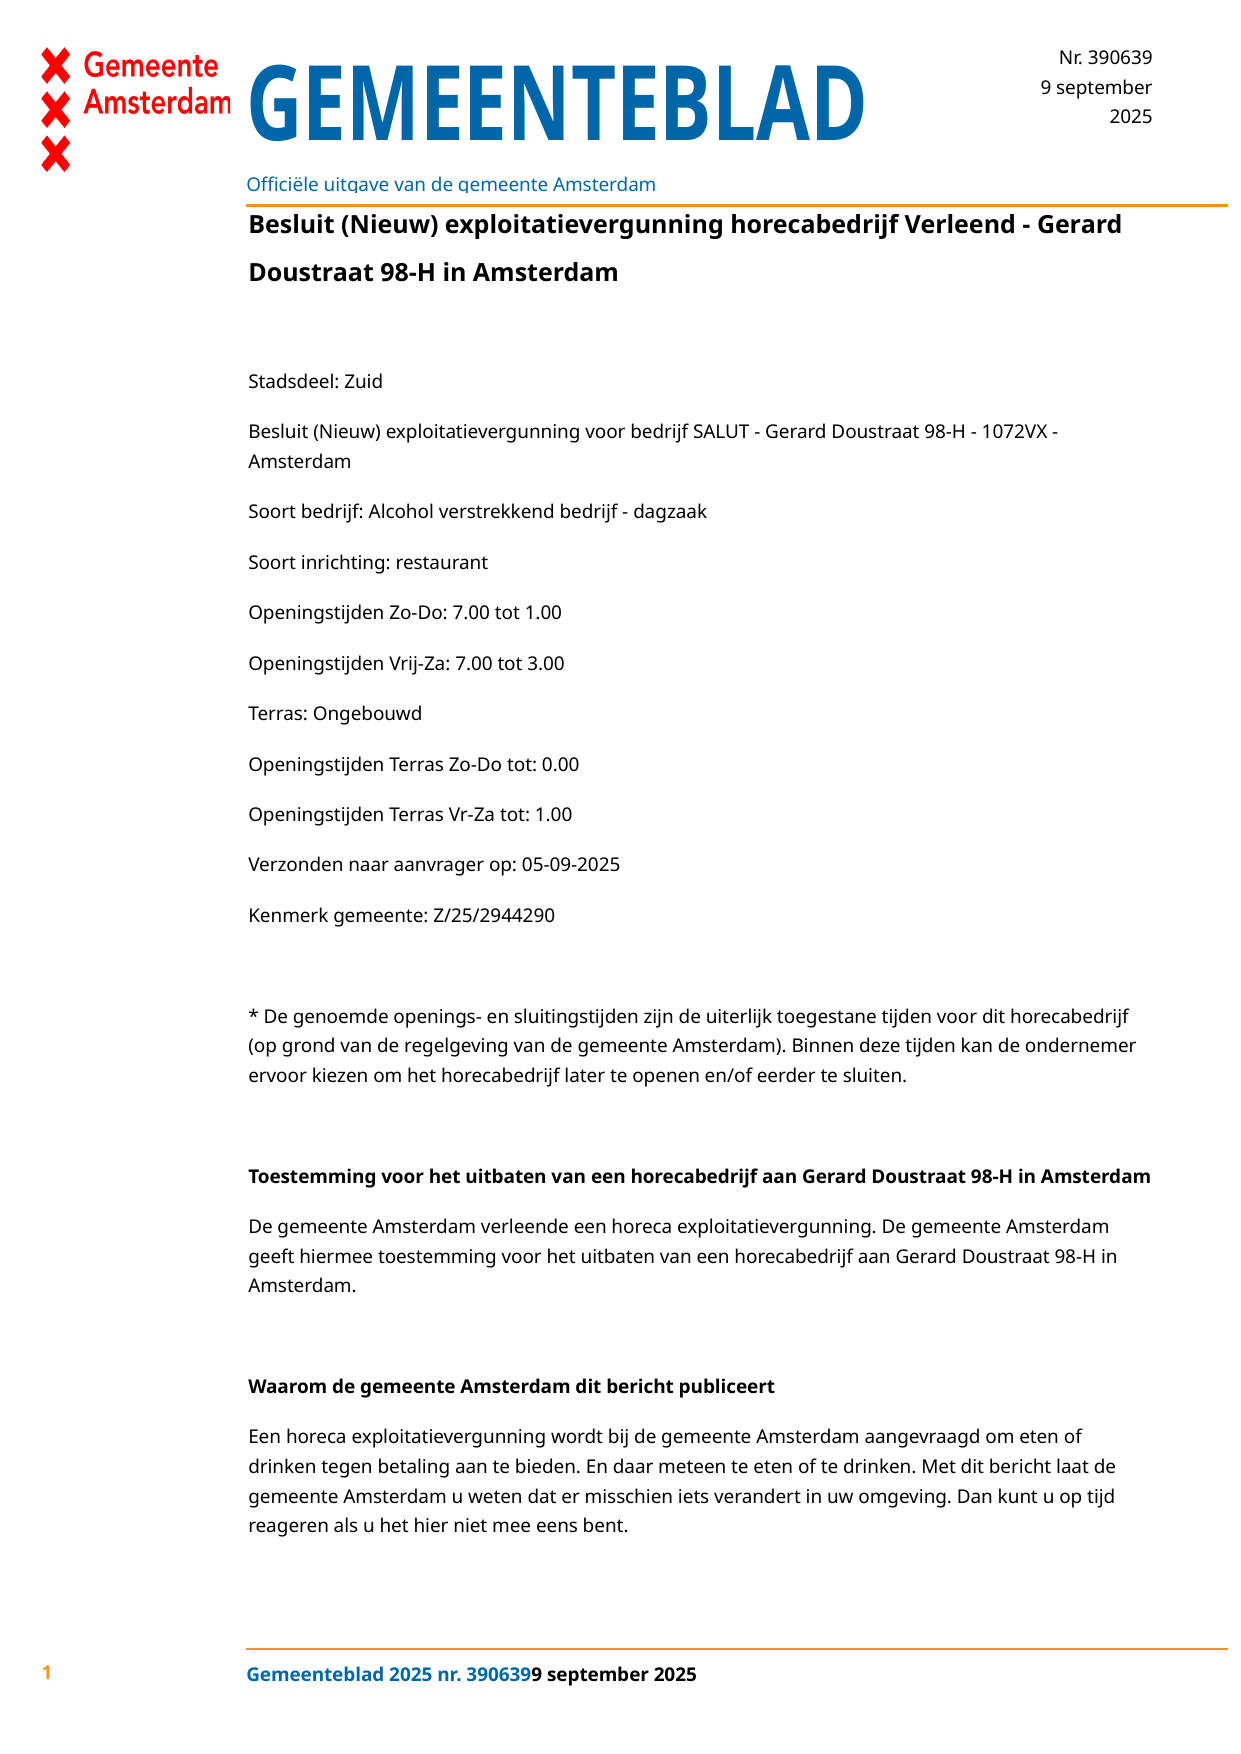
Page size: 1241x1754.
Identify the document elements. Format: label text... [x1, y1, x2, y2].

text Terras: Ongebouwd [248, 700, 1152, 726]
text Soort inrichting: restaurant [248, 549, 1152, 575]
text Toestemming voor het uitbaten van een horecabedrijf aan Gerard Doustraat 98-H in Amsterdam [248, 1163, 1152, 1189]
text Openingstijden Terras Vr-Za tot: 1.00 [248, 801, 1152, 827]
text Besluit (Nieuw) exploitatievergunning horecabedrijf Verleend - Gerard Doustraat 98-H in Amsterdam [248, 207, 1152, 288]
text Openingstijden Zo-Do: 7.00 tot 1.00 [248, 599, 1152, 625]
text Soort bedrijf: Alcohol verstrekkend bedrijf - dagzaak [248, 499, 1152, 524]
text Verzonden naar aanvrager op: 05-09-2025 [248, 852, 1152, 877]
text De gemeente Amsterdam verleende een horeca exploitatievergunning. De gemeente Amsterdam geeft hiermee toestemming voor het uitbaten van een horecabedrijf aan Gerard Doustraat 98-H in Amsterdam. [248, 1213, 1152, 1298]
text Een horeca exploitatievergunning wordt bij de gemeente Amsterdam aangevraagd om eten of drinken tegen betaling aan te bieden. En daar meteen te eten of te drinken. Met dit bericht laat de gemeente Amsterdam u weten dat er misschien iets verandert in uw omgeving. Dan kunt u op tijd reageren als u het hier niet mee eens bent. [248, 1424, 1152, 1538]
text Openingstijden Vrij-Za: 7.00 tot 3.00 [248, 650, 1152, 676]
text Stadsdeel: Zuid [248, 368, 1152, 394]
text Besluit (Nieuw) exploitatievergunning voor bedrijf SALUT - Gerard Doustraat 98-H - 1072VX - Amsterdam [248, 419, 1152, 474]
text * De genoemde openings- en sluitingstijden zijn de uiterlijk toegestane tijden voor dit horecabedrijf (op grond van de regelgeving van de gemeente Amsterdam). Binnen deze tijden kan de ondernemer ervoor kiezen om het horecabedrijf later te openen en/of eerder te sluiten. [248, 1003, 1152, 1088]
text Waarom de gemeente Amsterdam dit bericht publiceert [248, 1373, 1152, 1399]
text Openingstijden Terras Zo-Do tot: 0.00 [248, 751, 1152, 777]
text Kenmerk gemeente: Z/25/2944290 [248, 902, 1152, 928]
picture [41, 47, 231, 172]
